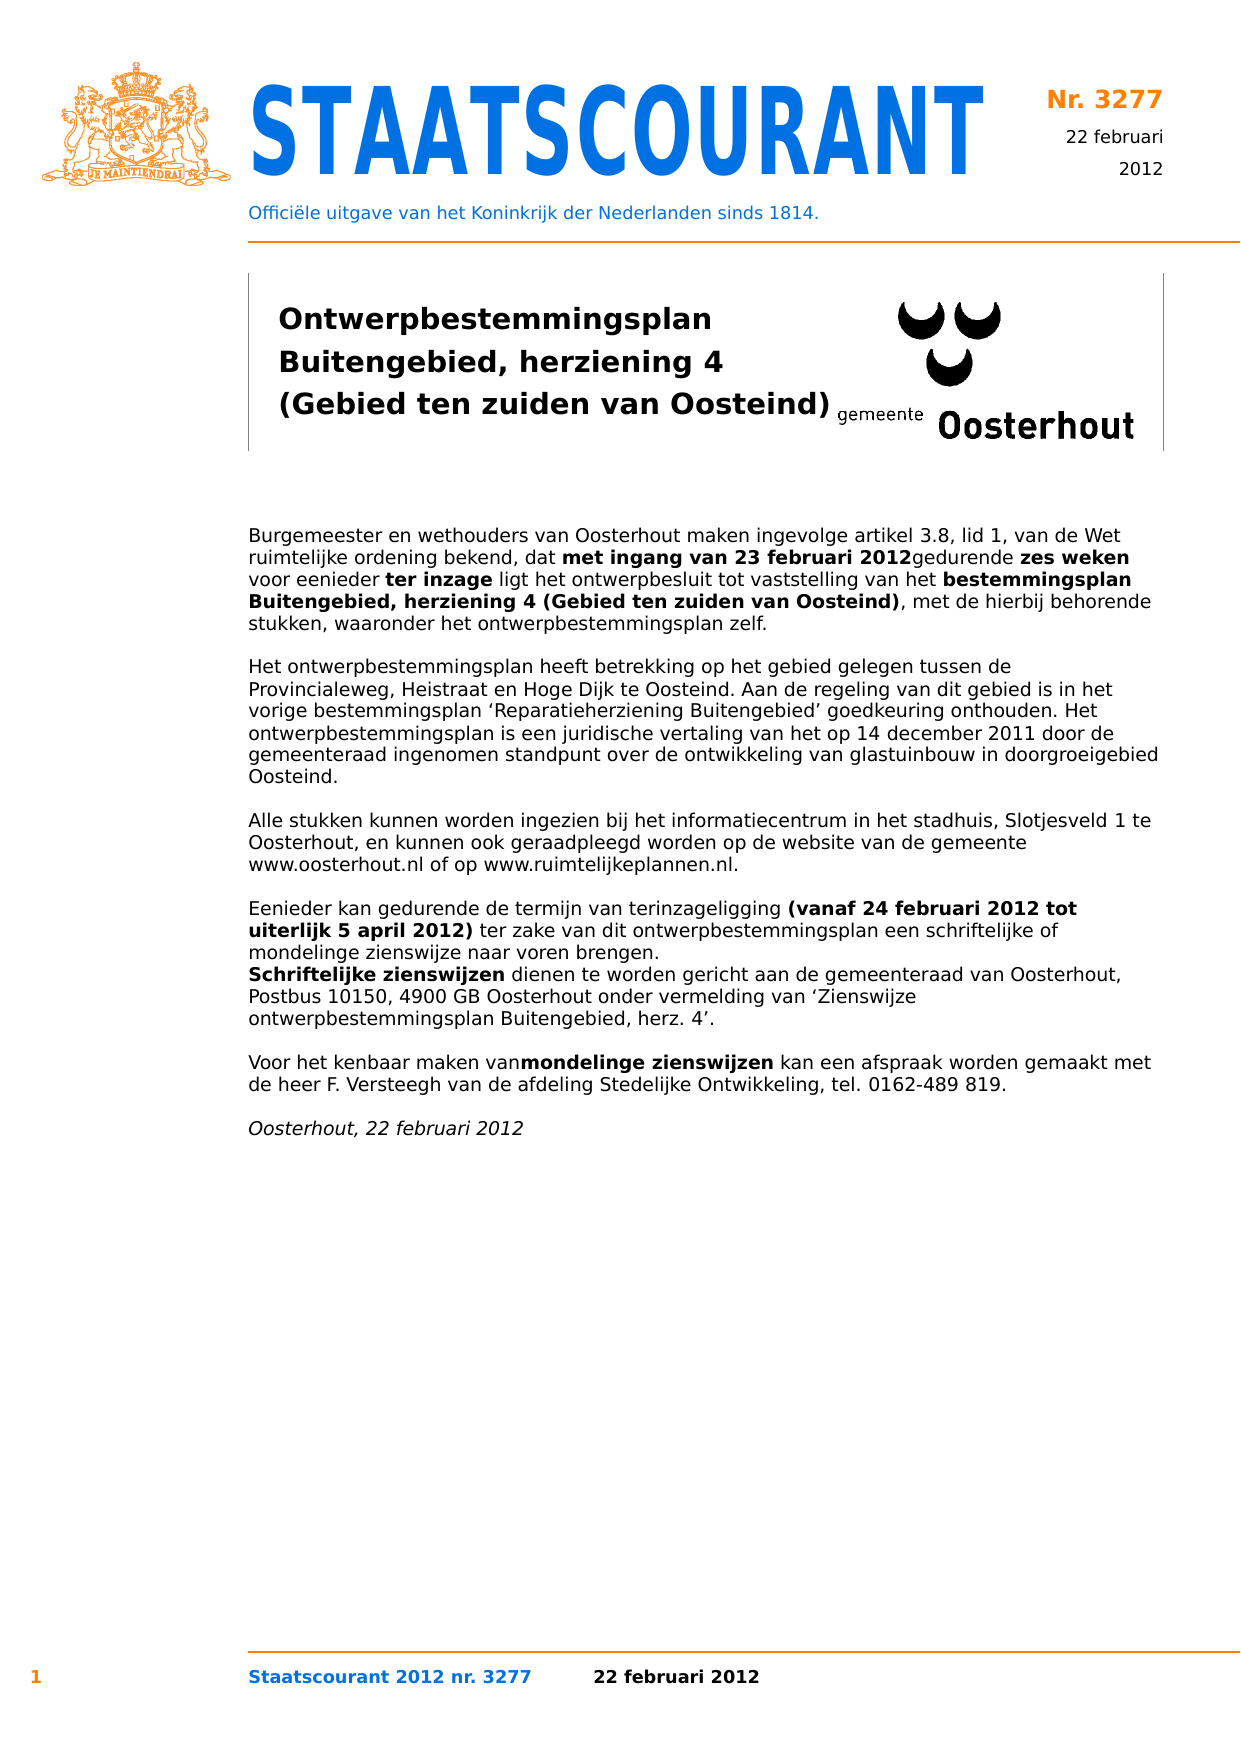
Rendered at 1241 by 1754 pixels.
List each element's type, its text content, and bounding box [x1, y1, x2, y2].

text Oosterhout, 22 februari 2012 [248, 1118, 1163, 1139]
picture [41, 62, 231, 186]
text Alle stukken kunnen worden ingezien bij het informatiecentrum in het stadhuis, Slotjesveld 1 te Oosterhout, en kunnen ook geraadpleegd worden op de website van de gemeente www.oosterhout.nl of op www.ruimtelijkeplannen.nl. [248, 810, 1163, 876]
text Eenieder kan gedurende de termijn van terinzageligging (vanaf 24 februari 2012 tot uiterlijk 5 april 2012) ter zake van dit ontwerpbestemmingsplan een schriftelijke of mondelinge zienswijze naar voren brengen. [248, 898, 1163, 964]
table_cell Officiële uitgave van het Koninkrijk der Nederlanden sinds 1814. [248, 203, 1240, 241]
table_cell 2012 [998, 153, 1240, 203]
table_header [25, 62, 248, 241]
text Burgemeester en wethouders van Oosterhout maken ingevolge artikel 3.8, lid 1, van de Wet ruimtelijke ordening bekend, dat met ingang van 23 februari 2012gedurende zes weken voor eenieder ter inzage ligt het ontwerpbesluit tot vaststelling van het bestemmingsplan Buitengebied, herziening 4 (Gebied ten zuiden van Oosteind), met de hierbij behorende stukken, waaronder het ontwerpbestemmingsplan zelf. [248, 525, 1163, 634]
table_header Nr. 3277 [998, 62, 1240, 121]
subtitle Ontwerpbestemmingsplan Buitengebied, herziening 4 (Gebied ten zuiden van Oosteind) [249, 273, 1163, 451]
text Voor het kenbaar maken vanmondelinge zienswijzen kan een afspraak worden gemaakt met de heer F. Versteegh van de afdeling Stedelijke Ontwikkeling, tel. 0162-489 819. [248, 1052, 1163, 1096]
text Het ontwerpbestemmingsplan heeft betrekking op het gebied gelegen tussen de Provincialeweg, Heistraat en Hoge Dijk te Oosteind. Aan de regeling van dit gebied is in het vorige bestemmingsplan ‘Reparatieherziening Buitengebied’ goedkeuring onthouden. Het ontwerpbestemmingsplan is een juridische vertaling van het op 14 december 2011 door de gemeenteraad ingenomen standpunt over de ontwikkeling van glastuinbouw in doorgroeigebied Oosteind. [248, 656, 1163, 788]
picture [838, 302, 1134, 439]
text Schriftelijke zienswijzen dienen te worden gericht aan de gemeenteraad van Oosterhout, Postbus 10150, 4900 GB Oosterhout onder vermelding van ‘Zienswijze ontwerpbestemmingsplan Buitengebied, herz. 4’. [248, 964, 1163, 1030]
table_cell 22 februari [998, 121, 1240, 153]
table_header STAATSCOURANT [248, 62, 998, 203]
